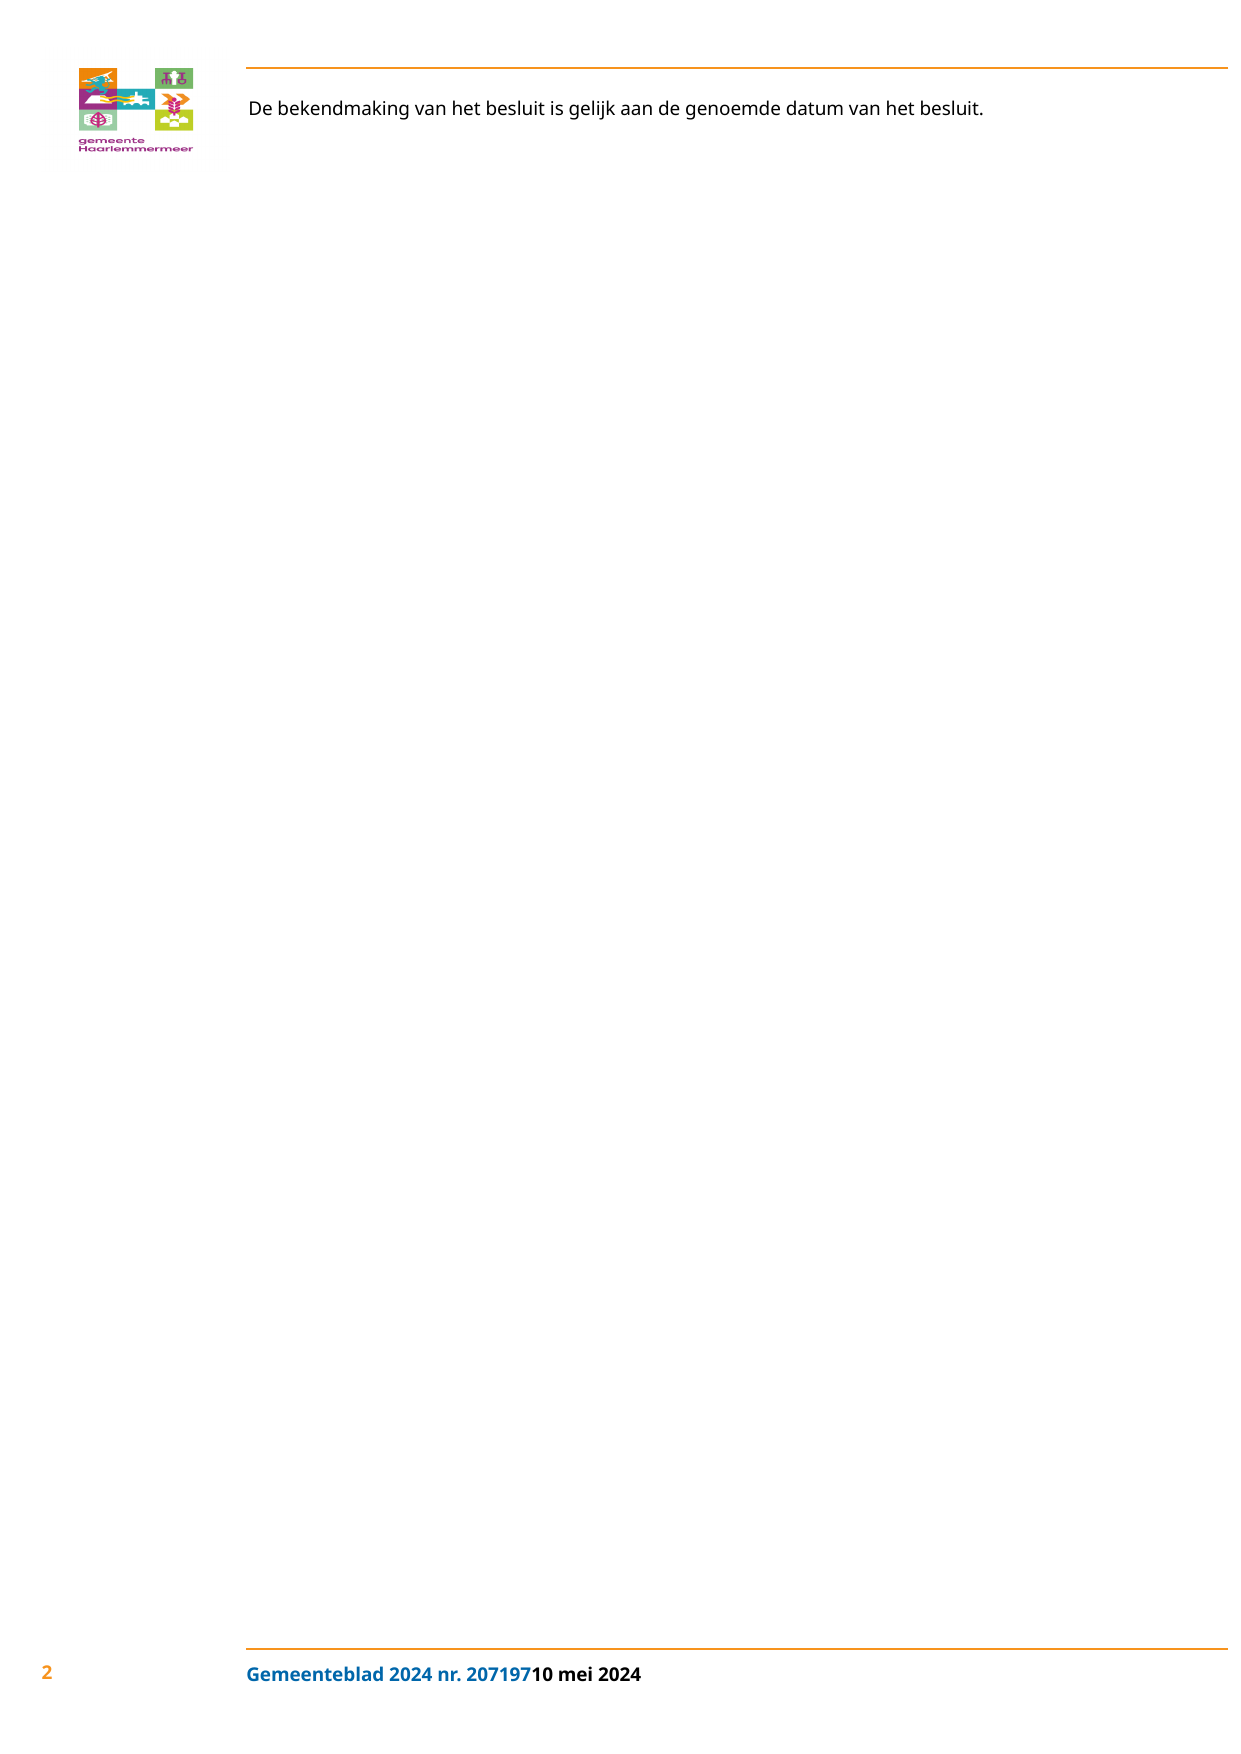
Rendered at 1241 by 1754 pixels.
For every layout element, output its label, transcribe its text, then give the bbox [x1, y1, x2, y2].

picture [41, 47, 231, 172]
text De bekendmaking van het besluit is gelijk aan de genoemde datum van het besluit. [248, 95, 1152, 121]
